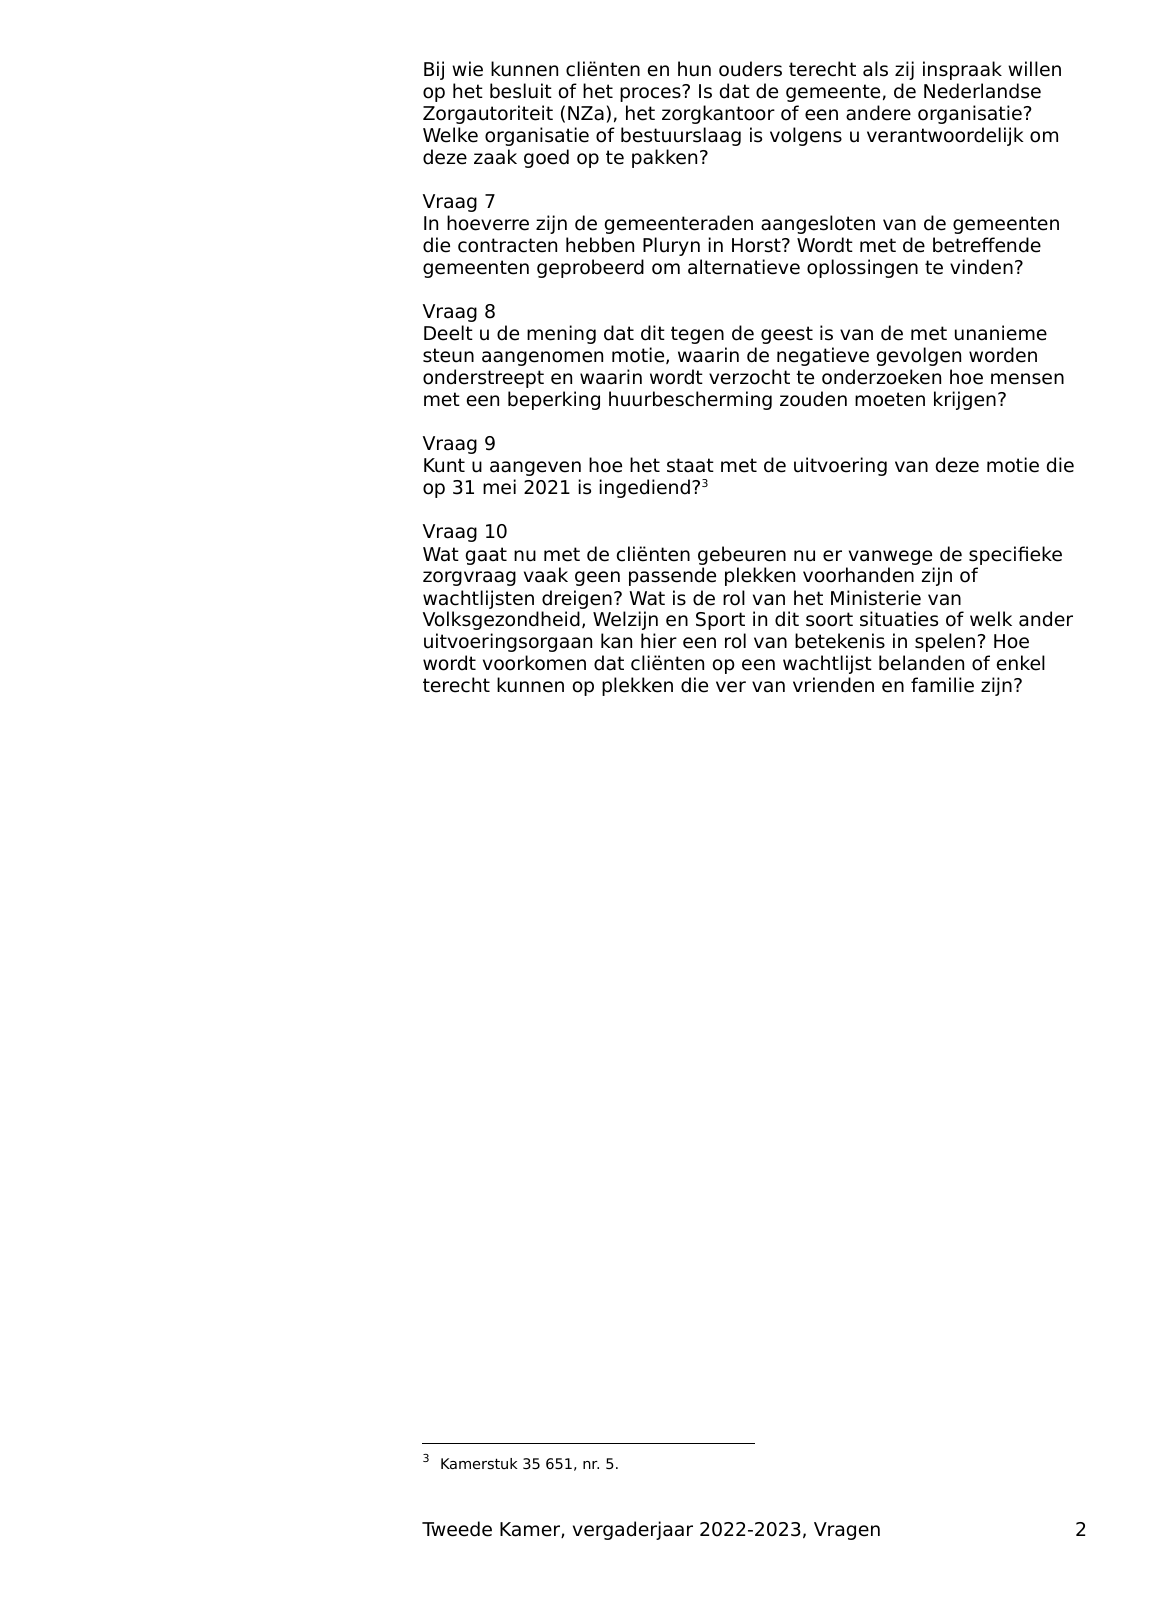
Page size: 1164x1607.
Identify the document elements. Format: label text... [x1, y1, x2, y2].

text Vraag 10 [422, 521, 1087, 543]
text Kunt u aangeven hoe het staat met de uitvoering van deze motie die op 31 mei 2021 is ingediend? [422, 455, 1087, 499]
text Vraag 8 [422, 301, 1087, 323]
text Kamerstuk 35 651, nr. 5. [422, 1452, 1087, 1474]
text Vraag 7 [422, 191, 1087, 213]
text In hoeverre zijn de gemeenteraden aangesloten van de gemeenten die contracten hebben Pluryn in Horst? Wordt met de betreffende gemeenten geprobeerd om alternatieve oplossingen te vinden? [422, 213, 1087, 279]
text Wat gaat nu met de cliënten gebeuren nu er vanwege de specifieke zorgvraag vaak geen passende plekken voorhanden zijn of wachtlijsten dreigen? Wat is de rol van het Ministerie van Volksgezondheid, Welzijn en Sport in dit soort situaties of welk ander uitvoeringsorgaan kan hier een rol van betekenis in spelen? Hoe wordt voorkomen dat cliënten op een wachtlijst belanden of enkel terecht kunnen op plekken die ver van vrienden en familie zijn? [422, 543, 1087, 697]
text Deelt u de mening dat dit tegen de geest is van de met unanieme steun aangenomen motie, waarin de negatieve gevolgen worden onderstreept en waarin wordt verzocht te onderzoeken hoe mensen met een beperking huurbescherming zouden moeten krijgen? [422, 323, 1087, 411]
text Vraag 9 [422, 433, 1087, 455]
text Bij wie kunnen cliënten en hun ouders terecht als zij inspraak willen op het besluit of het proces? Is dat de gemeente, de Nederlandse Zorgautoriteit (NZa), het zorgkantoor of een andere organisatie? Welke organisatie of bestuurslaag is volgens u verantwoordelijk om deze zaak goed op te pakken? [422, 59, 1087, 169]
